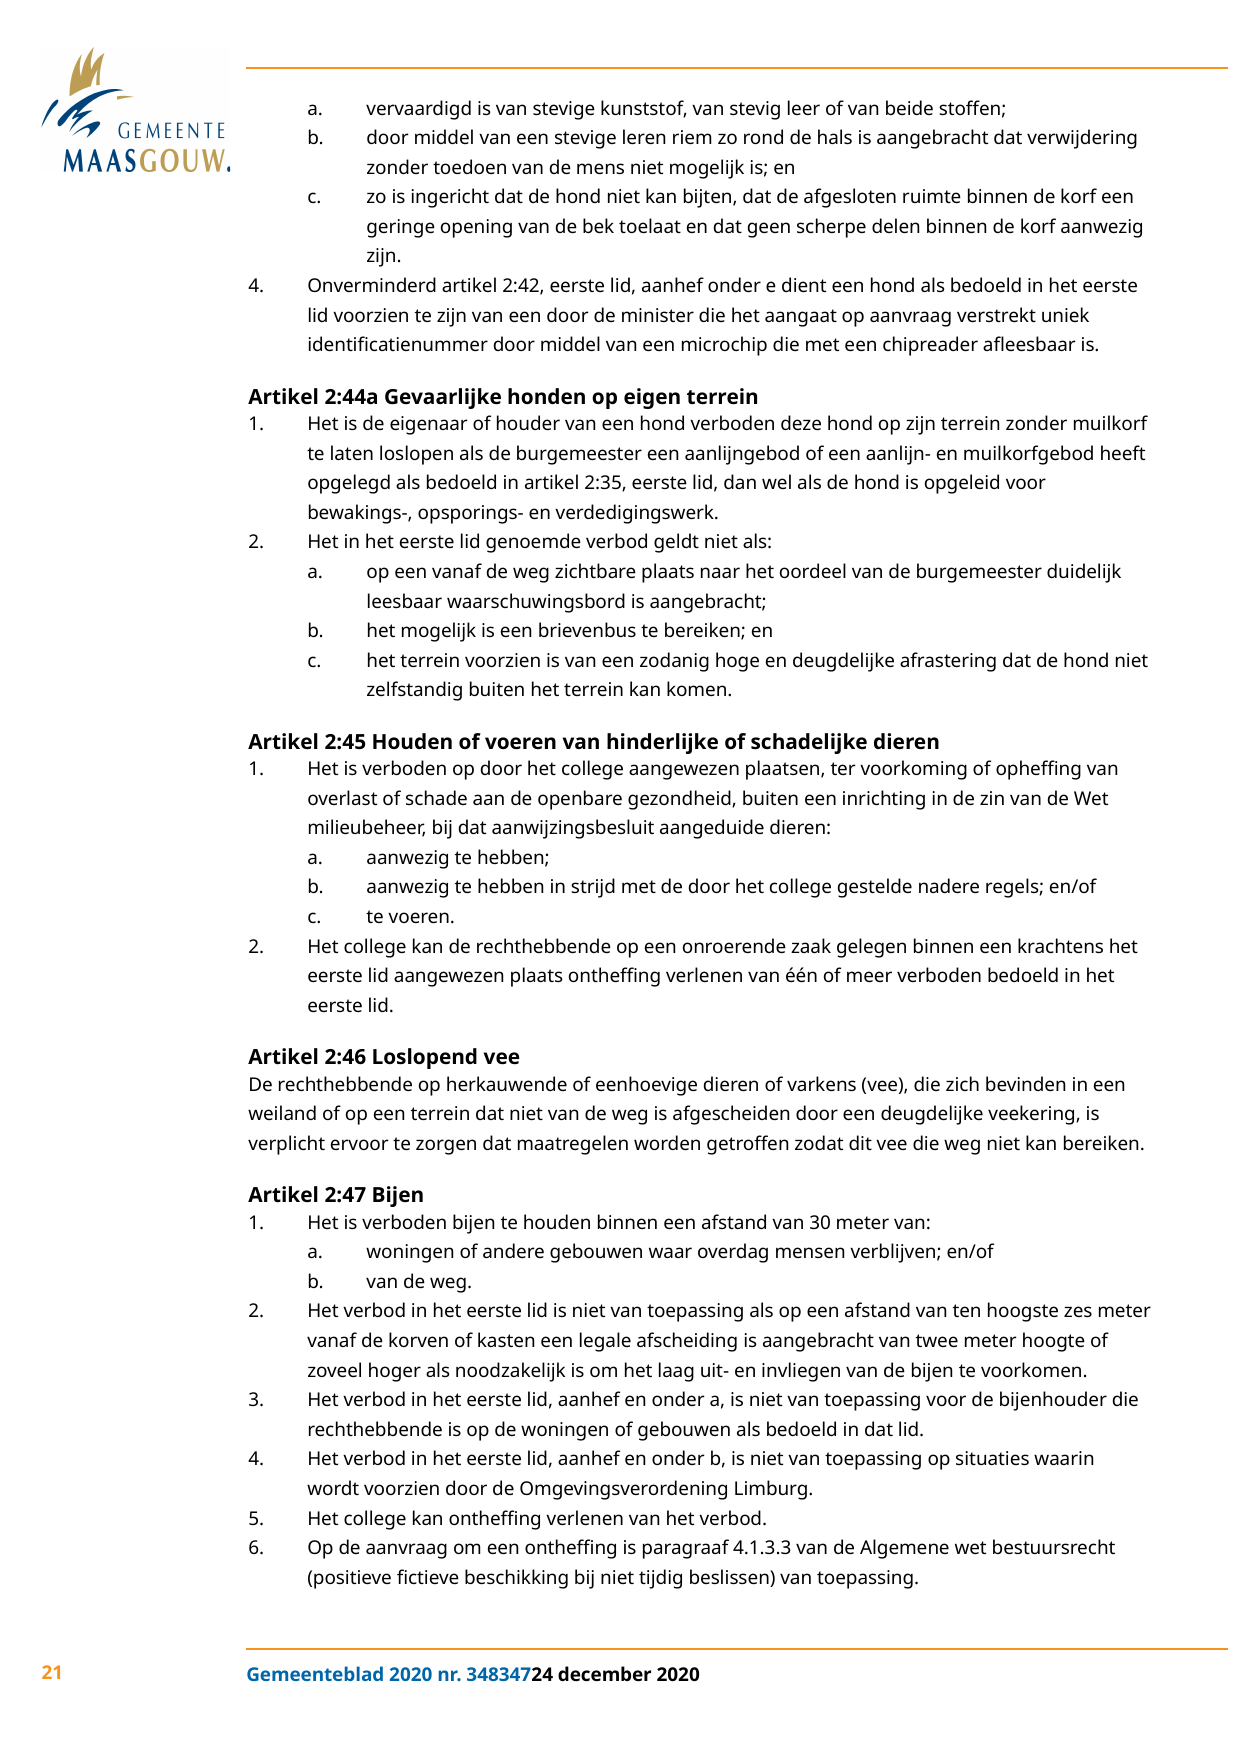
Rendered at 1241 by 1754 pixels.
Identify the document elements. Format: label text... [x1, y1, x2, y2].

list Het college kan ontheffing verlenen van het verbod. [248, 1505, 1152, 1531]
list van de weg. [307, 1268, 1152, 1294]
list woningen of andere gebouwen waar overdag mensen verblijven; en/of [307, 1238, 1152, 1264]
list aanwezig te hebben in strijd met de door het college gestelde nadere regels; en/of [307, 874, 1152, 899]
list aanwezig te hebben; [307, 844, 1152, 870]
list Het verbod in het eerste lid, aanhef en onder a, is niet van toepassing voor de bijenhouder die rechthebbende is op de woningen of gebouwen als bedoeld in dat lid. [248, 1386, 1152, 1442]
list Het verbod in het eerste lid, aanhef en onder b, is niet van toepassing op situaties waarin wordt voorzien door de Omgevingsverordening Limburg. [248, 1446, 1152, 1501]
list Het is verboden bijen te houden binnen een afstand van 30 meter van: [248, 1209, 1152, 1235]
list Het is de eigenaar of houder van een hond verboden deze hond op zijn terrein zonder muilkorf te laten loslopen als de burgemeester een aanlijngebod of een aanlijn- en muilkorfgebod heeft opgelegd als bedoeld in artikel 2:35, eerste lid, dan wel als de hond is opgeleid voor bewakings-, opsporings- en verdedigingswerk. [248, 410, 1152, 525]
list Op de aanvraag om een ontheffing is paragraaf 4.1.3.3 van de Algemene wet bestuursrecht (positieve fictieve beschikking bij niet tijdig beslissen) van toepassing. [248, 1534, 1152, 1590]
list Het in het eerste lid genoemde verbod geldt niet als: [248, 529, 1152, 554]
list door middel van een stevige leren riem zo rond de hals is aangebracht dat verwijdering zonder toedoen van de mens niet mogelijk is; en [307, 124, 1152, 180]
list Onverminderd artikel 2:42, eerste lid, aanhef onder e dient een hond als bedoeld in het eerste lid voorzien te zijn van een door de minister die het aangaat op aanvraag verstrekt uniek identificatienummer door middel van een microchip die met een chipreader afleesbaar is. [248, 272, 1152, 357]
text Artikel 2:44a Gevaarlijke honden op eigen terrein [248, 382, 1152, 410]
list Het college kan de rechthebbende op een onroerende zaak gelegen binnen een krachtens het eerste lid aangewezen plaats ontheffing verlenen van één of meer verboden bedoeld in het eerste lid. [248, 933, 1152, 1018]
list op een vanaf de weg zichtbare plaats naar het oordeel van de burgemeester duidelijk leesbaar waarschuwingsbord is aangebracht; [307, 558, 1152, 613]
list te voeren. [307, 903, 1152, 929]
list vervaardigd is van stevige kunststof, van stevig leer of van beide stoffen; [307, 95, 1152, 121]
list het mogelijk is een brievenbus te bereiken; en [307, 617, 1152, 643]
list Het is verboden op door het college aangewezen plaatsen, ter voorkoming of opheffing van overlast of schade aan de openbare gezondheid, buiten een inrichting in de zin van de Wet milieubeheer, bij dat aanwijzingsbesluit aangeduide dieren: [248, 755, 1152, 840]
text De rechthebbende op herkauwende of eenhoevige dieren of varkens (vee), die zich bevinden in een weiland of op een terrein dat niet van de weg is afgescheiden door een deugdelijke veekering, is verplicht ervoor te zorgen dat maatregelen worden getroffen zodat dit vee die weg niet kan bereiken. [248, 1071, 1152, 1156]
picture [41, 47, 231, 172]
list zo is ingericht dat de hond niet kan bijten, dat de afgesloten ruimte binnen de korf een geringe opening van de bek toelaat en dat geen scherpe delen binnen de korf aanwezig zijn. [307, 183, 1152, 268]
list het terrein voorzien is van een zodanig hoge en deugdelijke afrastering dat de hond niet zelfstandig buiten het terrein kan komen. [307, 647, 1152, 702]
list Het verbod in het eerste lid is niet van toepassing als op een afstand van ten hoogste zes meter vanaf de korven of kasten een legale afscheiding is aangebracht van twee meter hoogte of zoveel hoger als noodzakelijk is om het laag uit- en invliegen van de bijen te voorkomen. [248, 1298, 1152, 1383]
text Artikel 2:45 Houden of voeren van hinderlijke of schadelijke dieren [248, 727, 1152, 755]
text Artikel 2:46 Loslopend vee [248, 1042, 1152, 1071]
text Artikel 2:47 Bijen [248, 1181, 1152, 1209]
